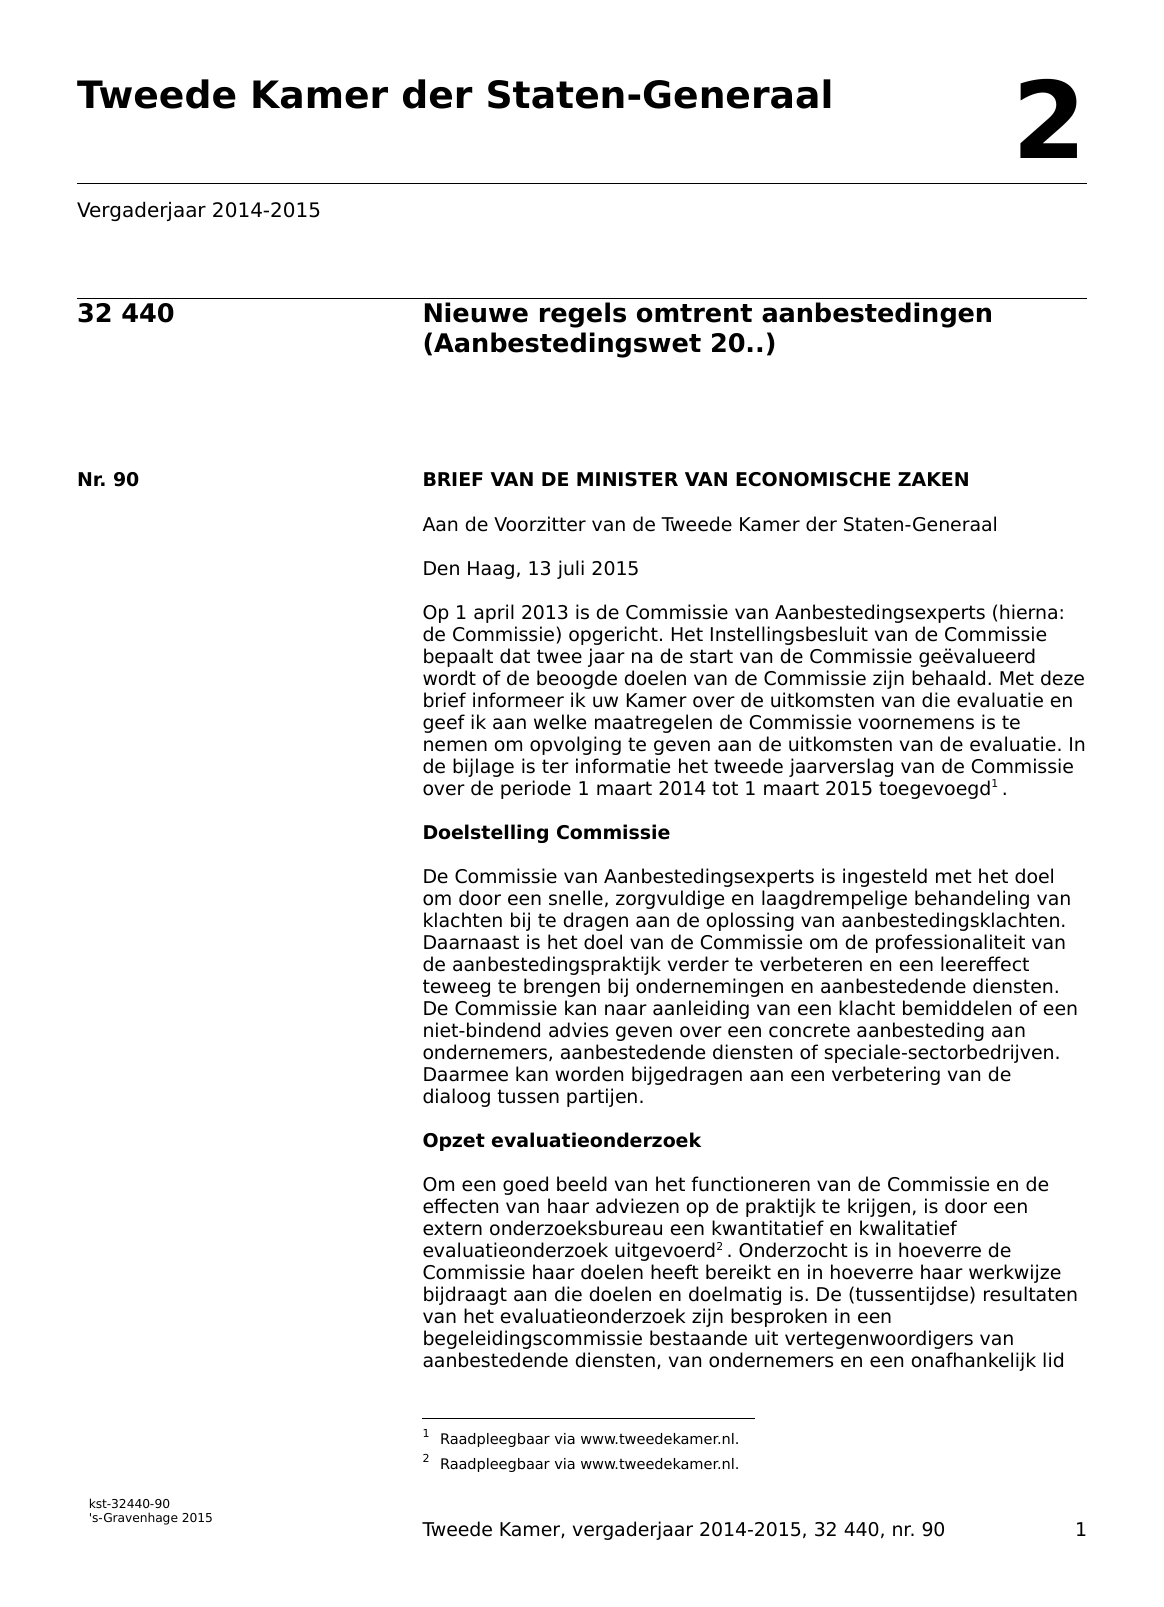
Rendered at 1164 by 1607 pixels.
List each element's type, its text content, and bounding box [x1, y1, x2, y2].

subtitle Nr. 90 BRIEF VAN DE MINISTER VAN ECONOMISCHE ZAKEN [77, 469, 1087, 491]
text Op 1 april 2013 is de Commissie van Aanbestedingsexperts (hierna: de Commissie) opgericht. Het Instellingsbesluit van de Commissie bepaalt dat twee jaar na de start van de Commissie geëvalueerd wordt of de beoogde doelen van de Commissie zijn behaald. Met deze brief informeer ik uw Kamer over de uitkomsten van die evaluatie en geef ik aan welke maatregelen de Commissie voornemens is te nemen om opvolging te geven aan de uitkomsten van de evaluatie. In de bijlage is ter informatie het tweede jaarverslag van de Commissie over de periode 1 maart 2014 tot 1 maart 2015 toegevoegd. [422, 602, 1087, 800]
text De Commissie van Aanbestedingsexperts is ingesteld met het doel om door een snelle, zorgvuldige en laagdrempelige behandeling van klachten bij te dragen aan de oplossing van aanbestedingsklachten. Daarnaast is het doel van de Commissie om de professionaliteit van de aanbestedingspraktijk verder te verbeteren en een leereffect teweeg te brengen bij ondernemingen en aanbestedende diensten. De Commissie kan naar aanleiding van een klacht bemiddelen of een niet-bindend advies geven over een concrete aanbesteding aan ondernemers, aanbestedende diensten of speciale-sectorbedrijven. Daarmee kan worden bijgedragen aan een verbetering van de dialoog tussen partijen. [422, 866, 1087, 1108]
text Raadpleegbaar via www.tweedekamer.nl. [422, 1452, 1087, 1474]
text kst-32440-90 [88, 1497, 323, 1511]
table_header Tweede Kamer der Staten-Generaal [77, 59, 886, 183]
subtitle 32 440 Nieuwe regels omtrent aanbestedingen (Aanbestedingswet 20..) [77, 299, 1087, 358]
subtitle Doelstelling Commissie [422, 822, 1087, 844]
text Aan de Voorzitter van de Tweede Kamer der Staten-Generaal [422, 513, 1087, 536]
table_header 2 [886, 59, 1087, 183]
text Om een goed beeld van het functioneren van de Commissie en de effecten van haar adviezen op de praktijk te krijgen, is door een extern onderzoeksbureau een kwantitatief en kwalitatief evaluatieonderzoek uitgevoerd. Onderzocht is in hoeverre de Commissie haar doelen heeft bereikt en in hoeverre haar werkwijze bijdraagt aan die doelen en doelmatig is. De (tussentijdse) resultaten van het evaluatieonderzoek zijn besproken in een begeleidingscommissie bestaande uit vertegenwoordigers van aanbestedende diensten, van ondernemers en een onafhankelijk lid [422, 1174, 1087, 1372]
text Raadpleegbaar via www.tweedekamer.nl. [422, 1427, 1087, 1449]
table_cell Vergaderjaar 2014-2015 [77, 184, 1087, 298]
text 's-Gravenhage 2015 [88, 1511, 323, 1525]
subtitle Opzet evaluatieonderzoek [422, 1130, 1087, 1152]
text Den Haag, 13 juli 2015 [422, 558, 1087, 580]
